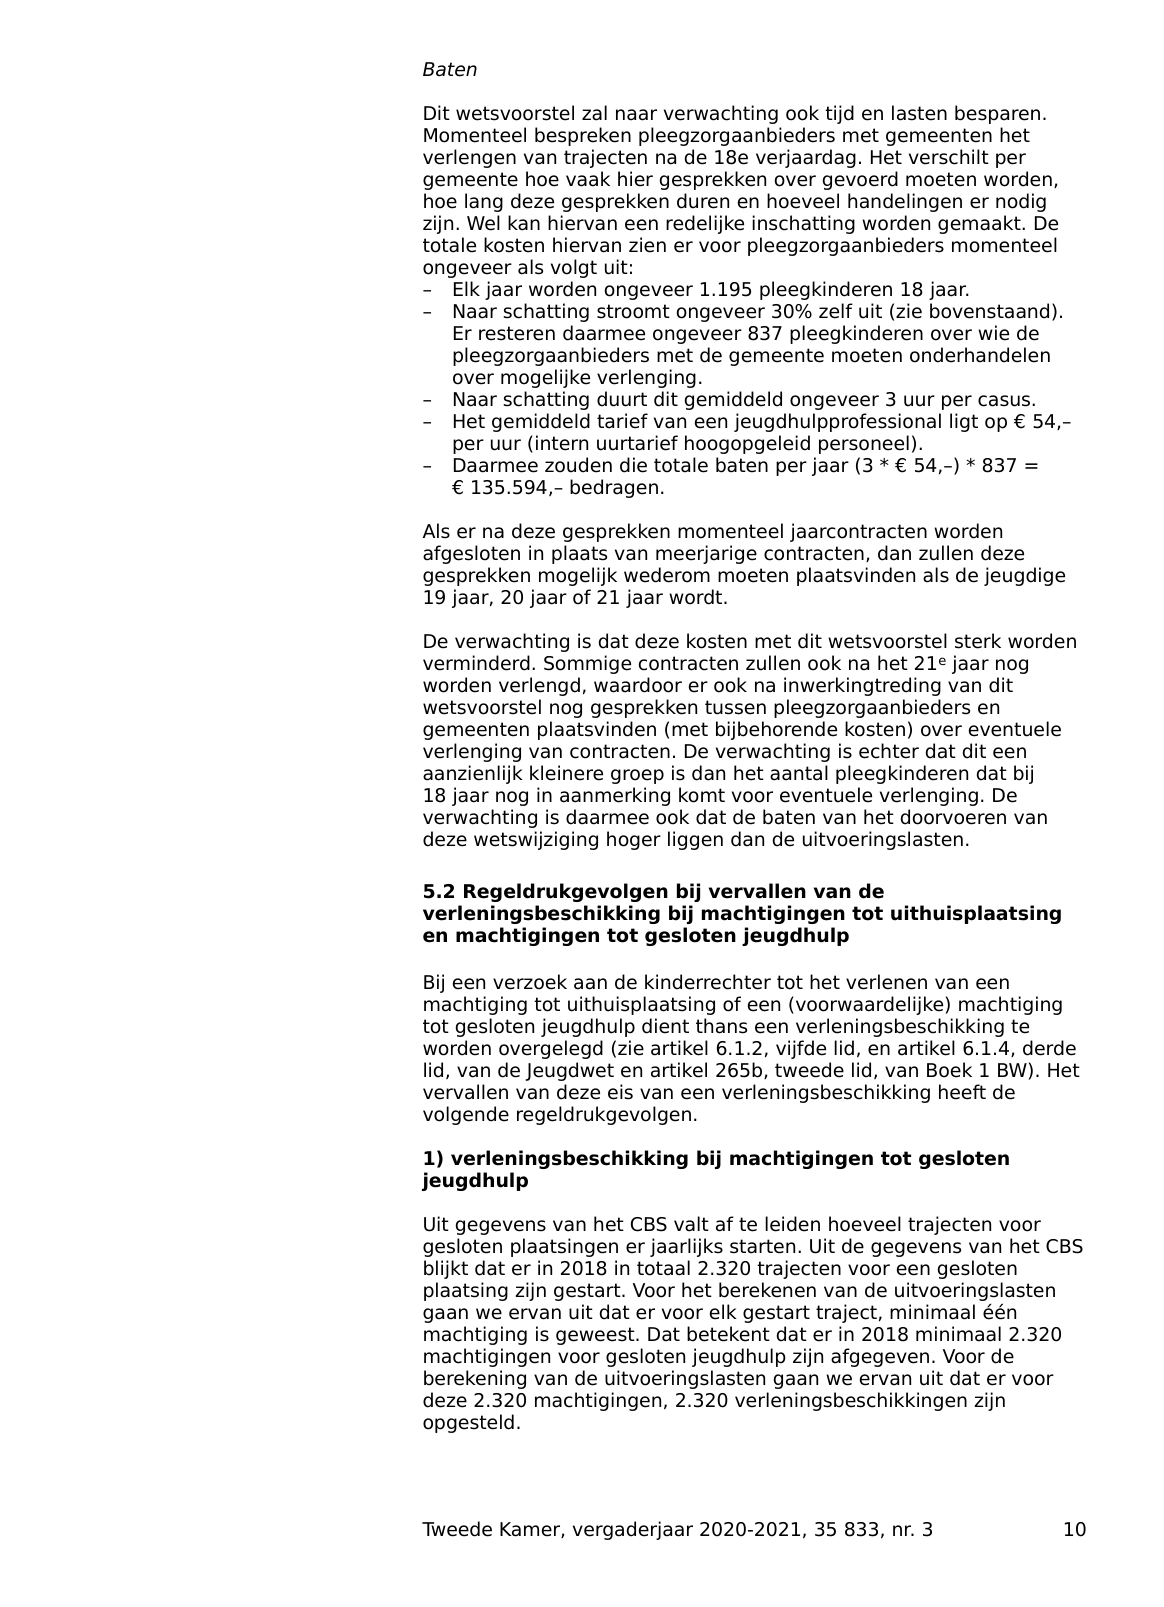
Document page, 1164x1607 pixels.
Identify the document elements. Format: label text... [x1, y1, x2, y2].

text Uit gegevens van het CBS valt af te leiden hoeveel trajecten voor gesloten plaatsingen er jaarlijks starten. Uit de gegevens van het CBS blijkt dat er in 2018 in totaal 2.320 trajecten voor een gesloten plaatsing zijn gestart. Voor het berekenen van de uitvoeringslasten gaan we ervan uit dat er voor elk gestart traject, minimaal één machtiging is geweest. Dat betekent dat er in 2018 minimaal 2.320 machtigingen voor gesloten jeugdhulp zijn afgegeven. Voor de berekening van de uitvoeringslasten gaan we ervan uit dat er voor deze 2.320 machtigingen, 2.320 verleningsbeschikkingen zijn opgesteld. [422, 1214, 1087, 1434]
text Bij een verzoek aan de kinderrechter tot het verlenen van een machtiging tot uithuisplaatsing of een (voorwaardelijke) machtiging tot gesloten jeugdhulp dient thans een verleningsbeschikking te worden overgelegd (zie artikel 6.1.2, vijfde lid, en artikel 6.1.4, derde lid, van de Jeugdwet en artikel 265b, tweede lid, van Boek 1 BW). Het vervallen van deze eis van een verleningsbeschikking heeft de volgende regeldrukgevolgen. [422, 972, 1087, 1126]
text Als er na deze gesprekken momenteel jaarcontracten worden afgesloten in plaats van meerjarige contracten, dan zullen deze gesprekken mogelijk wederom moeten plaatsvinden als de jeugdige 19 jaar, 20 jaar of 21 jaar wordt. [422, 521, 1087, 609]
subtitle 5.2 Regeldrukgevolgen bij vervallen van de verleningsbeschikking bij machtigingen tot uithuisplaatsing en machtigingen tot gesloten jeugdhulp [422, 881, 1087, 947]
subtitle 1) verleningsbeschikking bij machtigingen tot gesloten jeugdhulp [422, 1148, 1087, 1192]
text – Naar schatting duurt dit gemiddeld ongeveer 3 uur per casus. [422, 389, 1087, 411]
text De verwachting is dat deze kosten met dit wetsvoorstel sterk worden verminderd. Sommige contracten zullen ook na het 21e jaar nog worden verlengd, waardoor er ook na inwerkingtreding van dit wetsvoorstel nog gesprekken tussen pleegzorgaanbieders en gemeenten plaatsvinden (met bijbehorende kosten) over eventuele verlenging van contracten. De verwachting is echter dat dit een aanzienlijk kleinere groep is dan het aantal pleegkinderen dat bij 18 jaar nog in aanmerking komt voor eventuele verlenging. De verwachting is daarmee ook dat de baten van het doorvoeren van deze wetswijziging hoger liggen dan de uitvoeringslasten. [422, 631, 1087, 851]
text – Naar schatting stroomt ongeveer 30% zelf uit (zie bovenstaand). Er resteren daarmee ongeveer 837 pleegkinderen over wie de pleegzorgaanbieders met de gemeente moeten onderhandelen over mogelijke verlenging. [422, 301, 1087, 389]
subtitle Baten [422, 59, 1087, 81]
text – Elk jaar worden ongeveer 1.195 pleegkinderen 18 jaar. [422, 279, 1087, 301]
text – Het gemiddeld tarief van een jeugdhulpprofessional ligt op € 54,– per uur (intern uurtarief hoogopgeleid personeel). [422, 411, 1087, 455]
text – Daarmee zouden die totale baten per jaar (3 * € 54,–) * 837 = € 135.594,– bedragen. [422, 455, 1087, 499]
text Dit wetsvoorstel zal naar verwachting ook tijd en lasten besparen. Momenteel bespreken pleegzorgaanbieders met gemeenten het verlengen van trajecten na de 18e verjaardag. Het verschilt per gemeente hoe vaak hier gesprekken over gevoerd moeten worden, hoe lang deze gesprekken duren en hoeveel handelingen er nodig zijn. Wel kan hiervan een redelijke inschatting worden gemaakt. De totale kosten hiervan zien er voor pleegzorgaanbieders momenteel ongeveer als volgt uit: [422, 103, 1087, 279]
